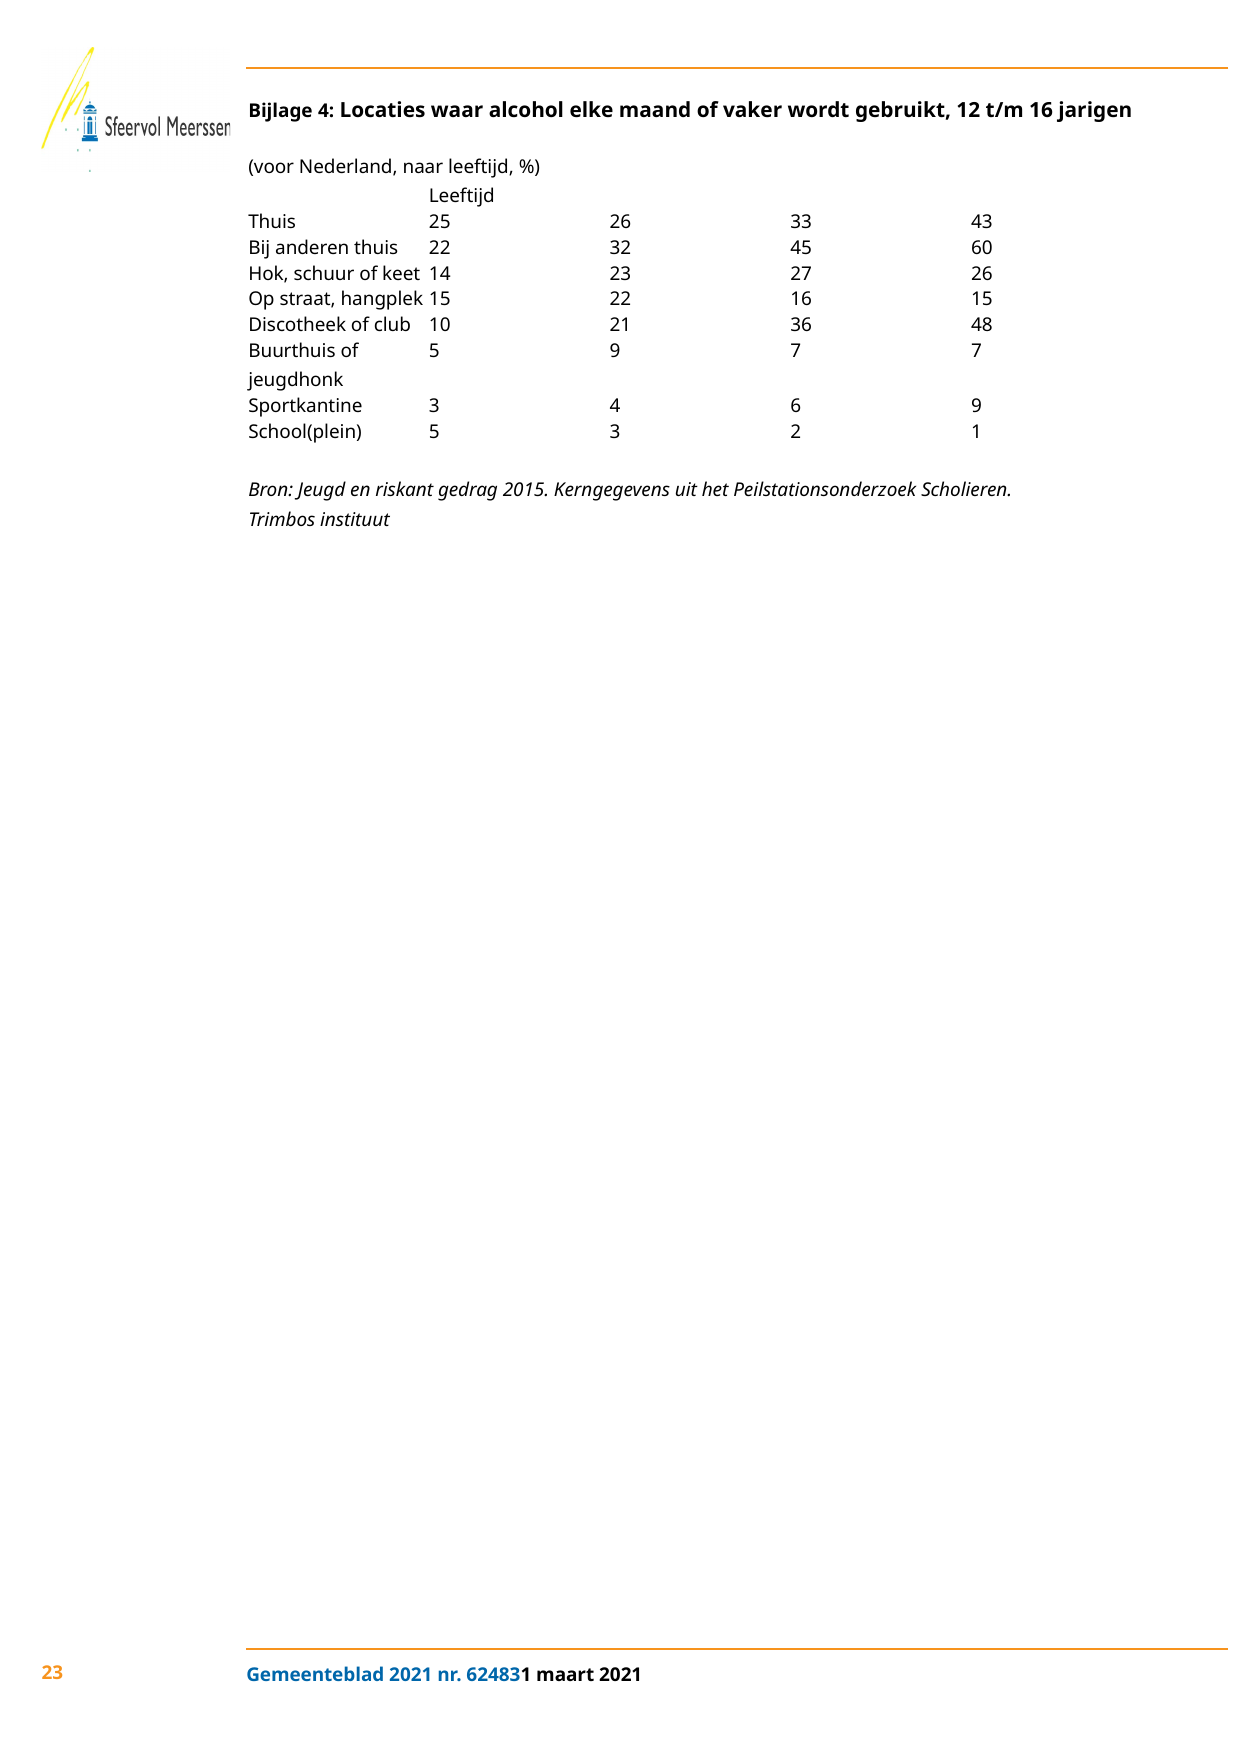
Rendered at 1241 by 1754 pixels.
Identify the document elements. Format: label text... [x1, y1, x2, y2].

table_cell Thuis [248, 208, 429, 234]
table_cell School(plein) [248, 418, 429, 444]
table_cell 3 [429, 392, 609, 418]
table_cell 32 [609, 234, 790, 260]
table_cell 1 [971, 418, 1152, 444]
table_cell 60 [971, 234, 1152, 260]
table_cell 23 [609, 260, 790, 286]
table_header [248, 183, 429, 208]
table_cell 43 [971, 208, 1152, 234]
table_cell 10 [429, 311, 609, 337]
table_cell 27 [790, 260, 971, 286]
table_cell 5 [429, 418, 609, 444]
table_cell 48 [971, 311, 1152, 337]
table_cell 2 [790, 418, 971, 444]
text (voor Nederland, naar leeftijd, %) [248, 153, 1152, 179]
table_cell 26 [971, 260, 1152, 286]
table_cell 33 [790, 208, 971, 234]
table_cell Sportkantine [248, 392, 429, 418]
table_cell 15 [429, 286, 609, 311]
table_cell Bij anderen thuis [248, 234, 429, 260]
text Bron: Jeugd en riskant gedrag 2015. Kerngegevens uit het Peilstationsonderzoek Scholieren. [248, 477, 1152, 502]
table_cell 7 [790, 337, 971, 392]
table_cell 15 [971, 286, 1152, 311]
table_cell 22 [429, 234, 609, 260]
table_cell 25 [429, 208, 609, 234]
table_cell Discotheek of club [248, 311, 429, 337]
table_cell Buurthuis of jeugdhonk [248, 337, 429, 392]
table_cell 9 [609, 337, 790, 392]
table_cell 7 [971, 337, 1152, 392]
picture [41, 47, 231, 172]
table_cell Op straat, hangplek [248, 286, 429, 311]
table_cell 14 [429, 260, 609, 286]
table_cell 3 [609, 418, 790, 444]
table_header Leeftijd [429, 183, 1152, 208]
table_cell 21 [609, 311, 790, 337]
table_cell Hok, schuur of keet [248, 260, 429, 286]
text Bijlage 4: Locaties waar alcohol elke maand of vaker wordt gebruikt, 12 t/m 16 jarigen [248, 95, 1152, 123]
table_cell 26 [609, 208, 790, 234]
text Trimbos instituut [248, 506, 1152, 532]
table_cell 4 [609, 392, 790, 418]
table_cell 9 [971, 392, 1152, 418]
table_cell 22 [609, 286, 790, 311]
table_cell 5 [429, 337, 609, 392]
table_cell 36 [790, 311, 971, 337]
table_cell 16 [790, 286, 971, 311]
table_cell 6 [790, 392, 971, 418]
table_cell 45 [790, 234, 971, 260]
